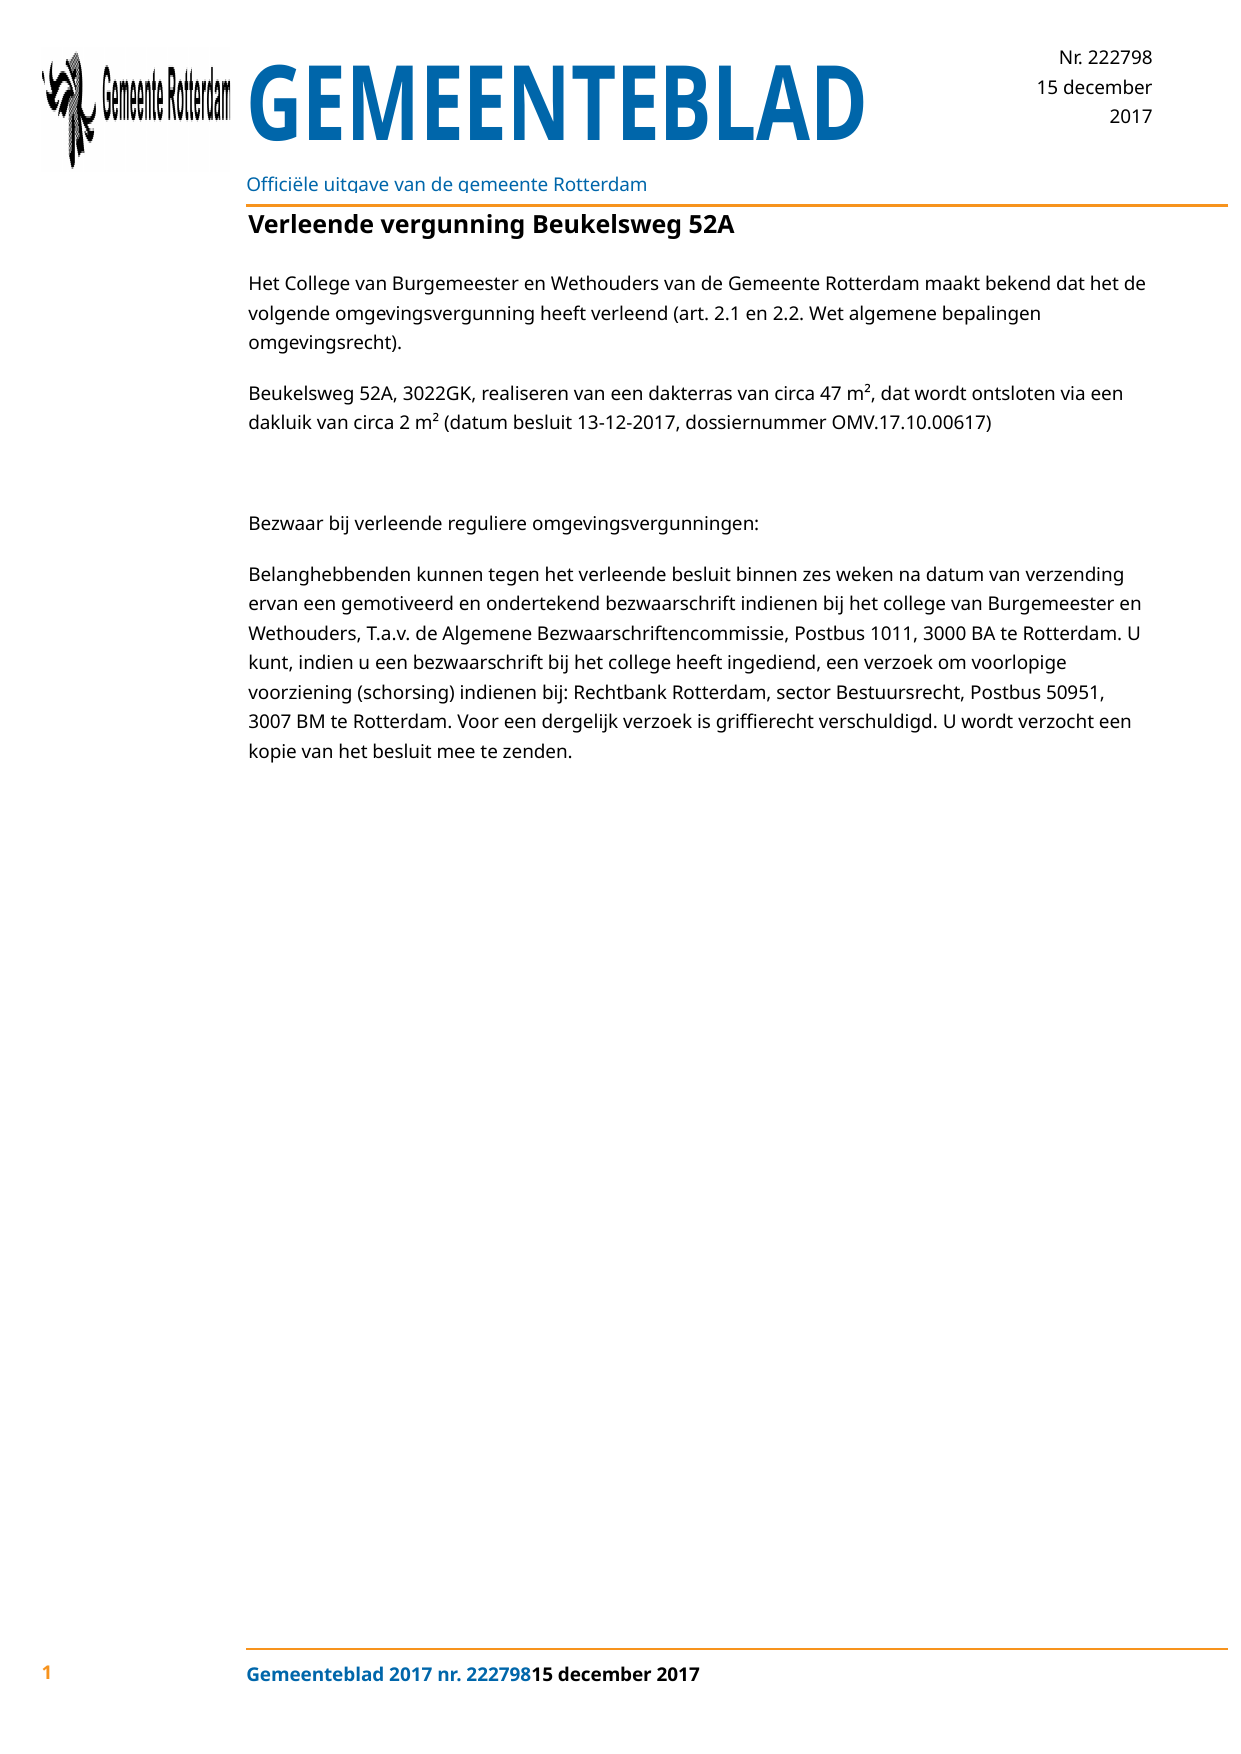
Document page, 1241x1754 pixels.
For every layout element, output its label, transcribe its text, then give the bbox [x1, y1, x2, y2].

picture [41, 47, 231, 172]
text Bezwaar bij verleende reguliere omgevingsvergunningen: [248, 510, 1152, 536]
text Beukelsweg 52A, 3022GK, realiseren van een dakterras van circa 47 m², dat wordt ontsloten via een dakluik van circa 2 m² (datum besluit 13-12-2017, dossiernummer OMV.17.10.00617) [248, 380, 1152, 435]
text Het College van Burgemeester en Wethouders van de Gemeente Rotterdam maakt bekend dat het de volgende omgevingsvergunning heeft verleend (art. 2.1 en 2.2. Wet algemene bepalingen omgevingsrecht). [248, 270, 1152, 355]
text Verleende vergunning Beukelsweg 52A [248, 207, 1152, 241]
text Belanghebbenden kunnen tegen het verleende besluit binnen zes weken na datum van verzending ervan een gemotiveerd en ondertekend bezwaarschrift indienen bij het college van Burgemeester en Wethouders, T.a.v. de Algemene Bezwaarschriftencommissie, Postbus 1011, 3000 BA te Rotterdam. U kunt, indien u een bezwaarschrift bij het college heeft ingediend, een verzoek om voorlopige voorziening (schorsing) indienen bij: Rechtbank Rotterdam, sector Bestuursrecht, Postbus 50951, 3007 BM te Rotterdam. Voor een dergelijk verzoek is griffierecht verschuldigd. U wordt verzocht een kopie van het besluit mee te zenden. [248, 561, 1152, 764]
